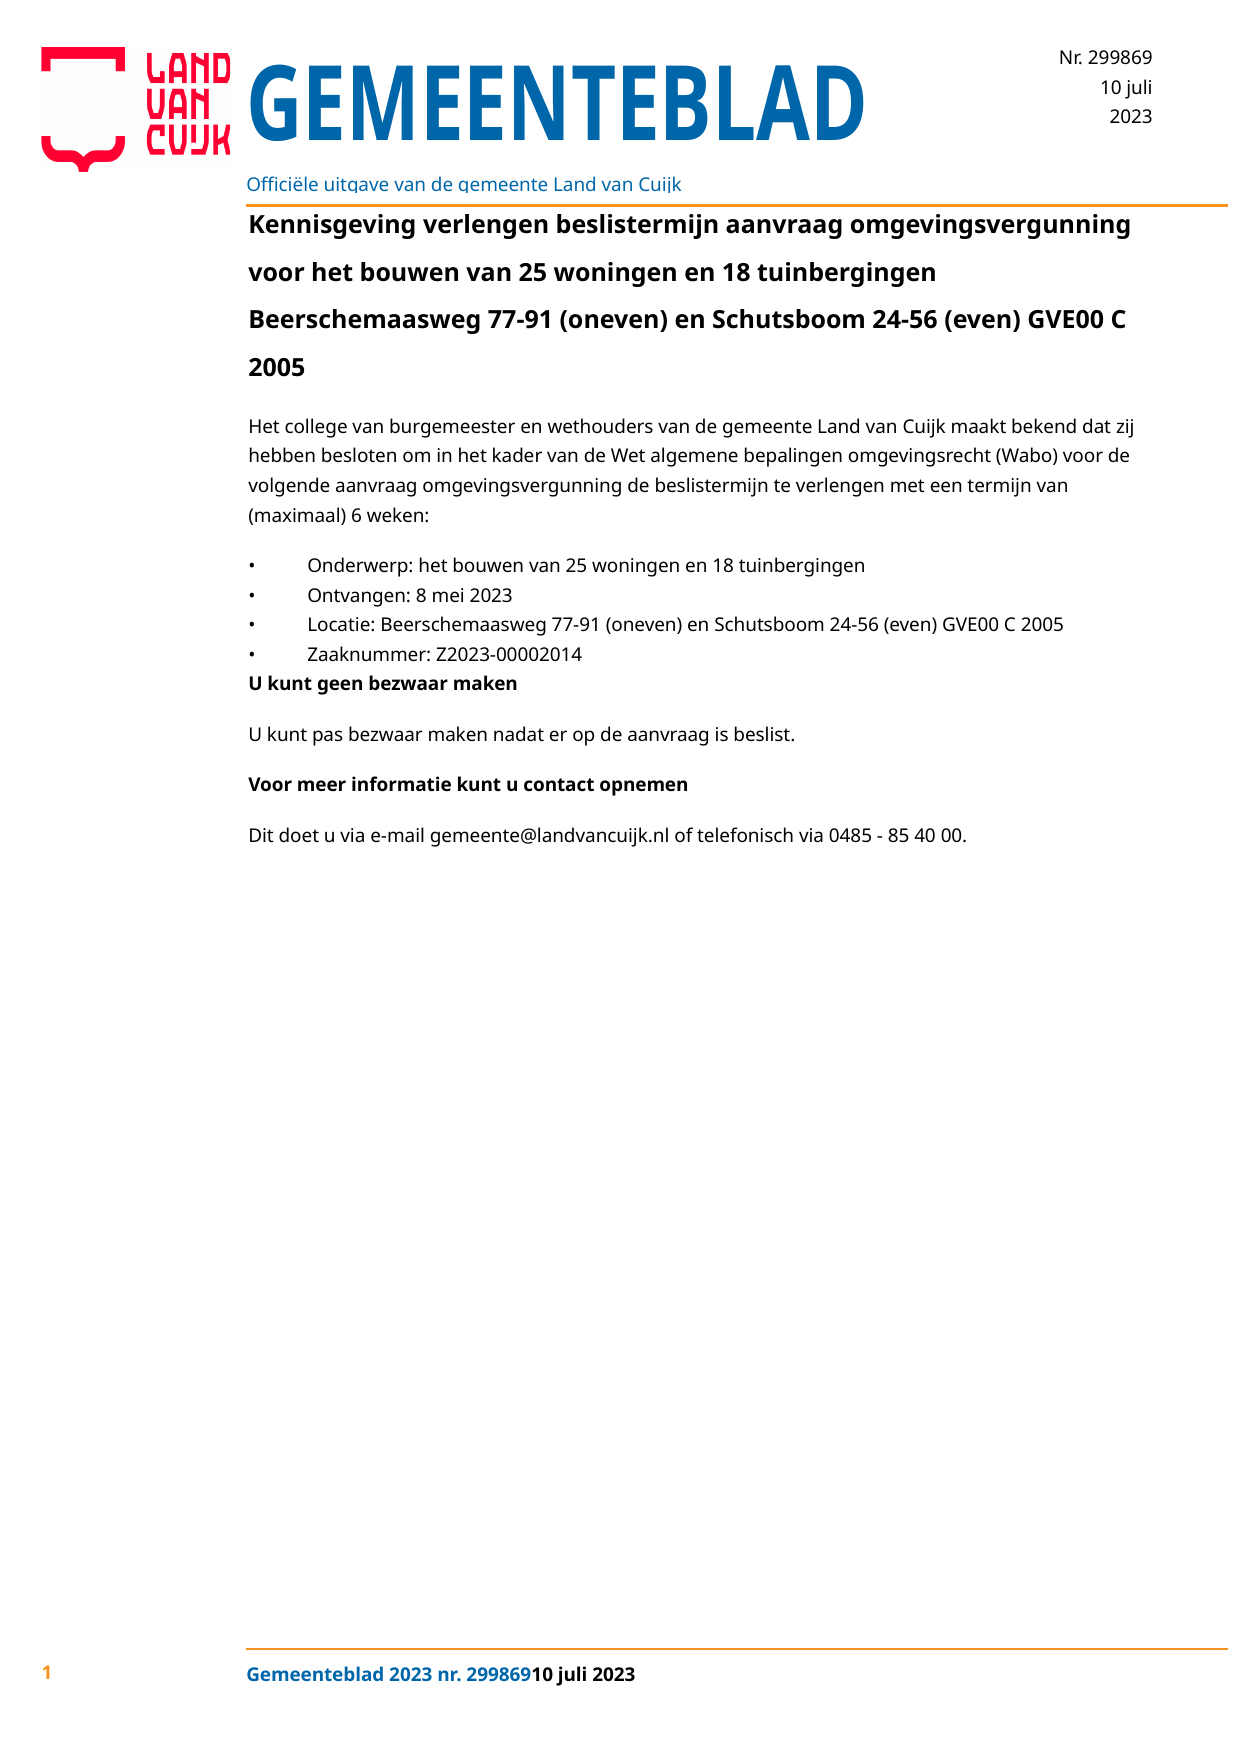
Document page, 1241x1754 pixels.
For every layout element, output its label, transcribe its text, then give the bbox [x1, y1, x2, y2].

list Onderwerp: het bouwen van 25 woningen en 18 tuinbergingen [248, 552, 1152, 578]
list Locatie: Beerschemaasweg 77-91 (oneven) en Schutsboom 24-56 (even) GVE00 C 2005 [248, 611, 1152, 637]
text Het college van burgemeester en wethouders van de gemeente Land van Cuijk maakt bekend dat zij hebben besloten om in het kader van de Wet algemene bepalingen omgevingsrecht (Wabo) voor de volgende aanvraag omgevingsvergunning de beslistermijn te verlengen met een termijn van (maximaal) 6 weken: [248, 413, 1152, 528]
text Voor meer informatie kunt u contact opnemen [248, 771, 1152, 797]
text U kunt geen bezwaar maken [248, 671, 1152, 696]
text Dit doet u via e-mail gemeente@landvancuijk.nl of telefonisch via 0485 - 85 40 00. [248, 822, 1152, 848]
text U kunt pas bezwaar maken nadat er op de aanvraag is beslist. [248, 721, 1152, 747]
picture [41, 47, 231, 172]
list Zaaknummer: Z2023-00002014 [248, 641, 1152, 667]
text Kennisgeving verlengen beslistermijn aanvraag omgevingsvergunning voor het bouwen van 25 woningen en 18 tuinbergingen Beerschemaasweg 77-91 (oneven) en Schutsboom 24-56 (even) GVE00 C 2005 [248, 207, 1152, 384]
list Ontvangen: 8 mei 2023 [248, 582, 1152, 608]
